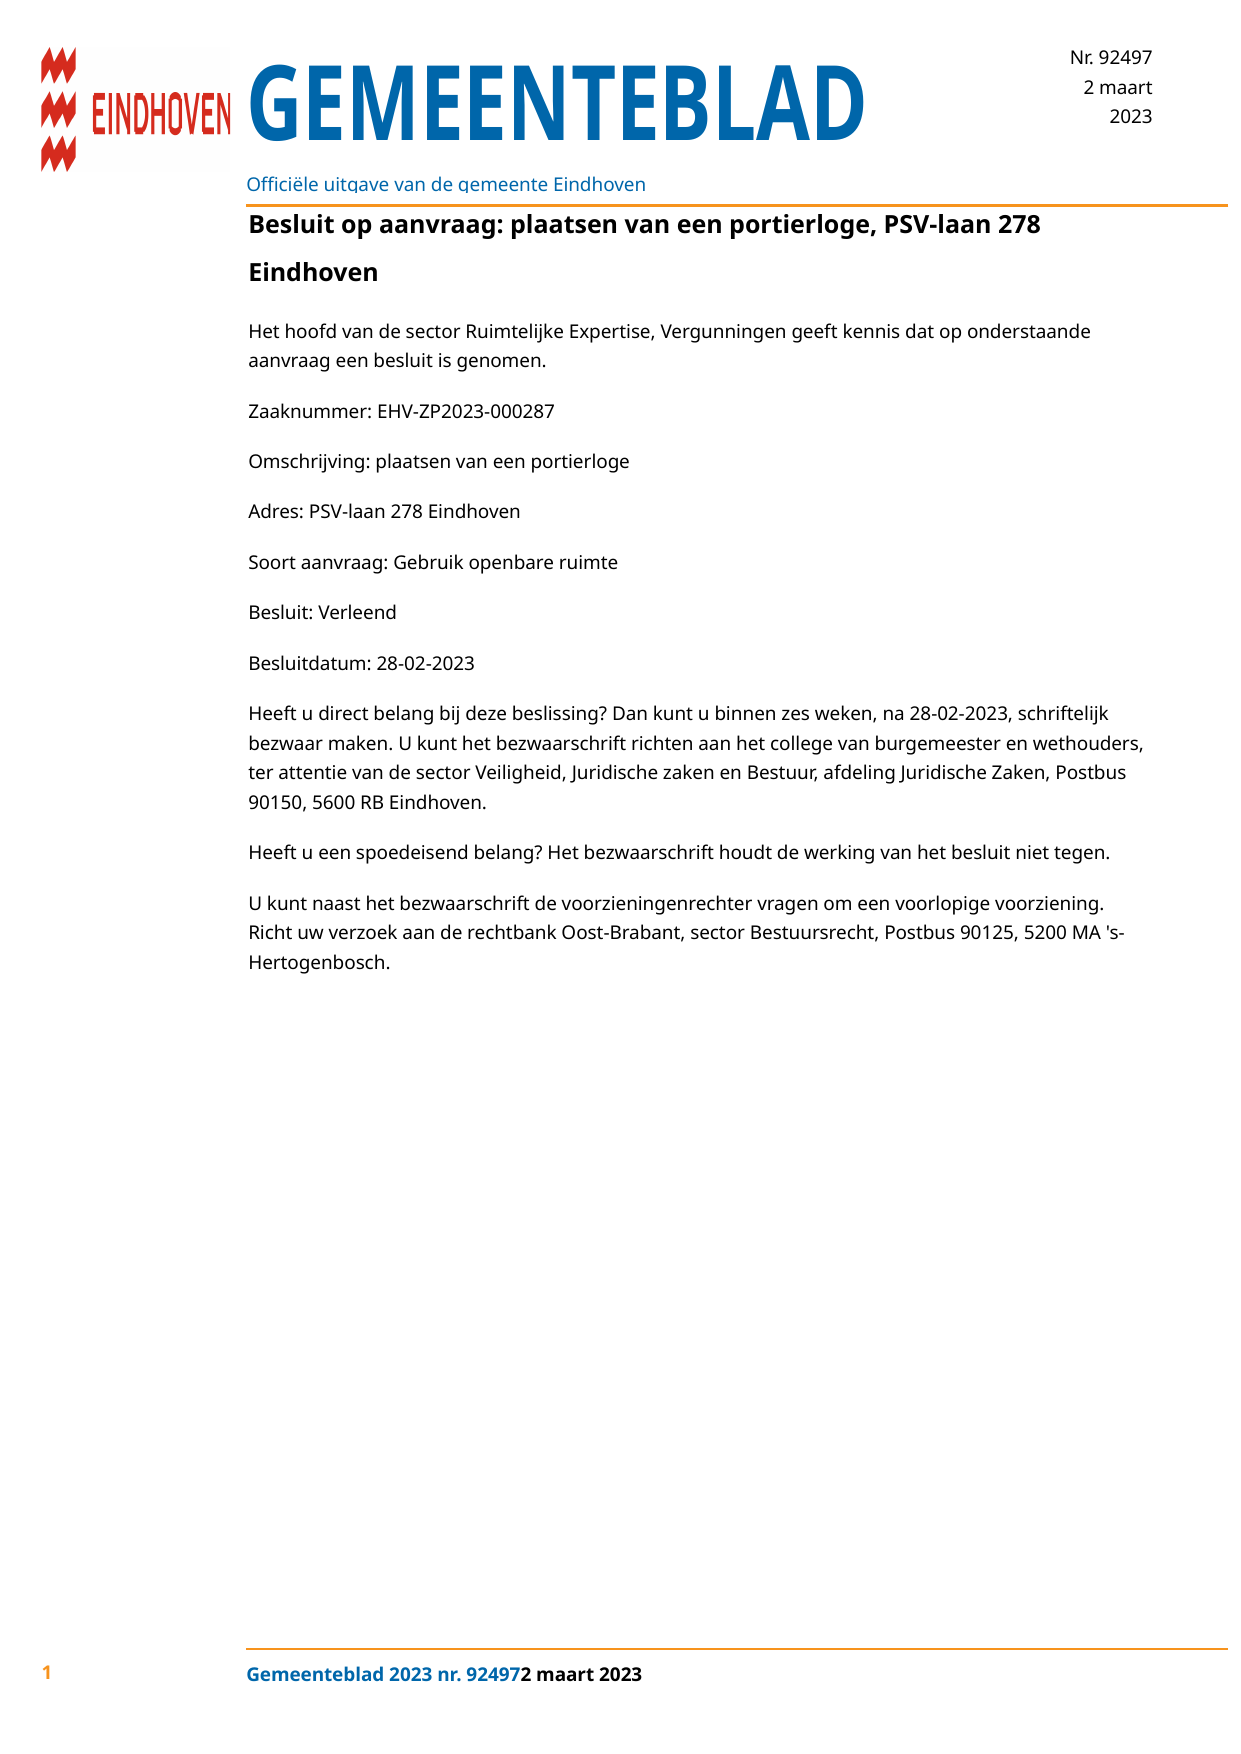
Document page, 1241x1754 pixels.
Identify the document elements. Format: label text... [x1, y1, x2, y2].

text Besluit op aanvraag: plaatsen van een portierloge, PSV-laan 278 Eindhoven [248, 207, 1152, 288]
text Heeft u direct belang bij deze beslissing? Dan kunt u binnen zes weken, na 28-02-2023, schriftelijk bezwaar maken. U kunt het bezwaarschrift richten aan het college van burgemeester en wethouders, ter attentie van de sector Veiligheid, Juridische zaken en Bestuur, afdeling Juridische Zaken, Postbus 90150, 5600 RB Eindhoven. [248, 700, 1152, 815]
text Zaaknummer: EHV-ZP2023-000287 [248, 398, 1152, 424]
text Besluit: Verleend [248, 599, 1152, 625]
text Heeft u een spoedeisend belang? Het bezwaarschrift houdt de werking van het besluit niet tegen. [248, 839, 1152, 865]
text U kunt naast het bezwaarschrift de voorzieningenrechter vragen om een voorlopige voorziening. Richt uw verzoek aan de rechtbank Oost-Brabant, sector Bestuursrecht, Postbus 90125, 5200 MA 's-Hertogenbosch. [248, 890, 1152, 975]
text Besluitdatum: 28-02-2023 [248, 650, 1152, 676]
text Omschrijving: plaatsen van een portierloge [248, 448, 1152, 474]
text Adres: PSV-laan 278 Eindhoven [248, 499, 1152, 524]
text Het hoofd van de sector Ruimtelijke Expertise, Vergunningen geeft kennis dat op onderstaande aanvraag een besluit is genomen. [248, 318, 1152, 373]
text Soort aanvraag: Gebruik openbare ruimte [248, 549, 1152, 575]
picture [41, 47, 231, 172]
